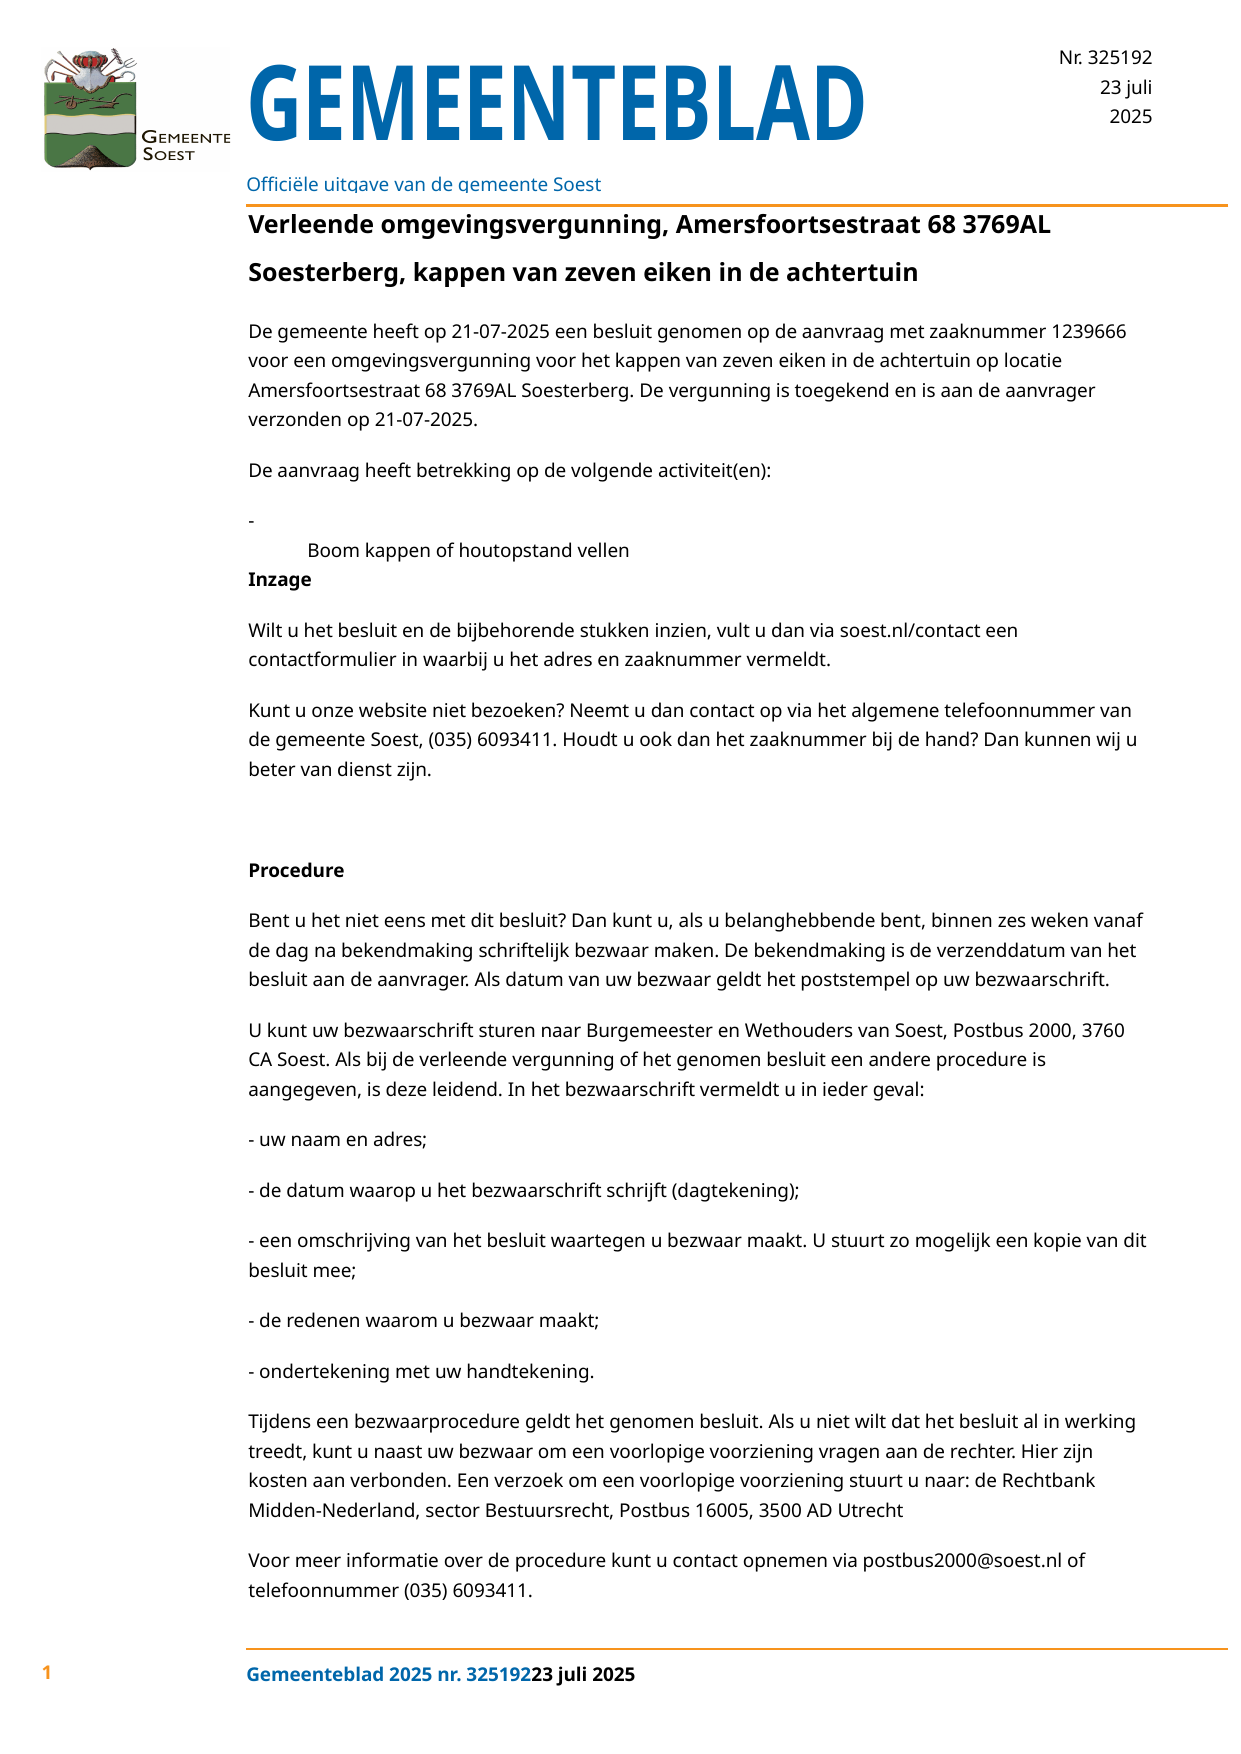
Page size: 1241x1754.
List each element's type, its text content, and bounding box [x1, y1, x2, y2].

text - uw naam en adres; [248, 1127, 1152, 1152]
picture [41, 47, 231, 172]
text Kunt u onze website niet bezoeken? Neemt u dan contact op via het algemene telefoonnummer van de gemeente Soest, (035) 6093411. Houdt u ook dan het zaaknummer bij de hand? Dan kunnen wij u beter van dienst zijn. [248, 697, 1152, 782]
text Voor meer informatie over de procedure kunt u contact opnemen via postbus2000@soest.nl of telefoonnummer (035) 6093411. [248, 1547, 1152, 1603]
text Tijdens een bezwaarprocedure geldt het genomen besluit. Als u niet wilt dat het besluit al in werking treedt, kunt u naast uw bezwaar om een voorlopige voorziening vragen aan de rechter. Hier zijn kosten aan verbonden. Een verzoek om een voorlopige voorziening stuurt u naar: de Rechtbank Midden-Nederland, sector Bestuursrecht, Postbus 16005, 3500 AD Utrecht [248, 1408, 1152, 1523]
text Bent u het niet eens met dit besluit? Dan kunt u, als u belanghebbende bent, binnen zes weken vanaf de dag na bekendmaking schriftelijk bezwaar maken. De bekendmaking is de verzenddatum van het besluit aan de aanvrager. Als datum van uw bezwaar geldt het poststempel op uw bezwaarschrift. [248, 907, 1152, 992]
text - de datum waarop u het bezwaarschrift schrijft (dagtekening); [248, 1177, 1152, 1203]
text De gemeente heeft op 21-07-2025 een besluit genomen op de aanvraag met zaaknummer 1239666 voor een omgevingsvergunning voor het kappen van zeven eiken in de achtertuin op locatie Amersfoortsestraat 68 3769AL Soesterberg. De vergunning is toegekend en is aan de aanvrager verzonden op 21-07-2025. [248, 318, 1152, 432]
text Inzage [248, 567, 1152, 592]
text Procedure [248, 857, 1152, 883]
text - ondertekening met uw handtekening. [248, 1358, 1152, 1384]
text De aanvraag heeft betrekking op de volgende activiteit(en): [248, 457, 1152, 483]
text U kunt uw bezwaarschrift sturen naar Burgemeester en Wethouders van Soest, Postbus 2000, 3760 CA Soest. Als bij de verleende vergunning of het genomen besluit een andere procedure is aangegeven, is deze leidend. In het bezwaarschrift vermeldt u in ieder geval: [248, 1017, 1152, 1102]
text Wilt u het besluit en de bijbehorende stukken inzien, vult u dan via soest.nl/contact een contactformulier in waarbij u het adres en zaaknummer vermeldt. [248, 617, 1152, 672]
text - een omschrijving van het besluit waartegen u bezwaar maakt. U stuurt zo mogelijk een kopie van dit besluit mee; [248, 1227, 1152, 1283]
list Boom kappen of houtopstand vellen [248, 537, 1152, 563]
text - de redenen waarom u bezwaar maakt; [248, 1307, 1152, 1333]
text Verleende omgevingsvergunning, Amersfoortsestraat 68 3769AL Soesterberg, kappen van zeven eiken in de achtertuin [248, 207, 1152, 288]
